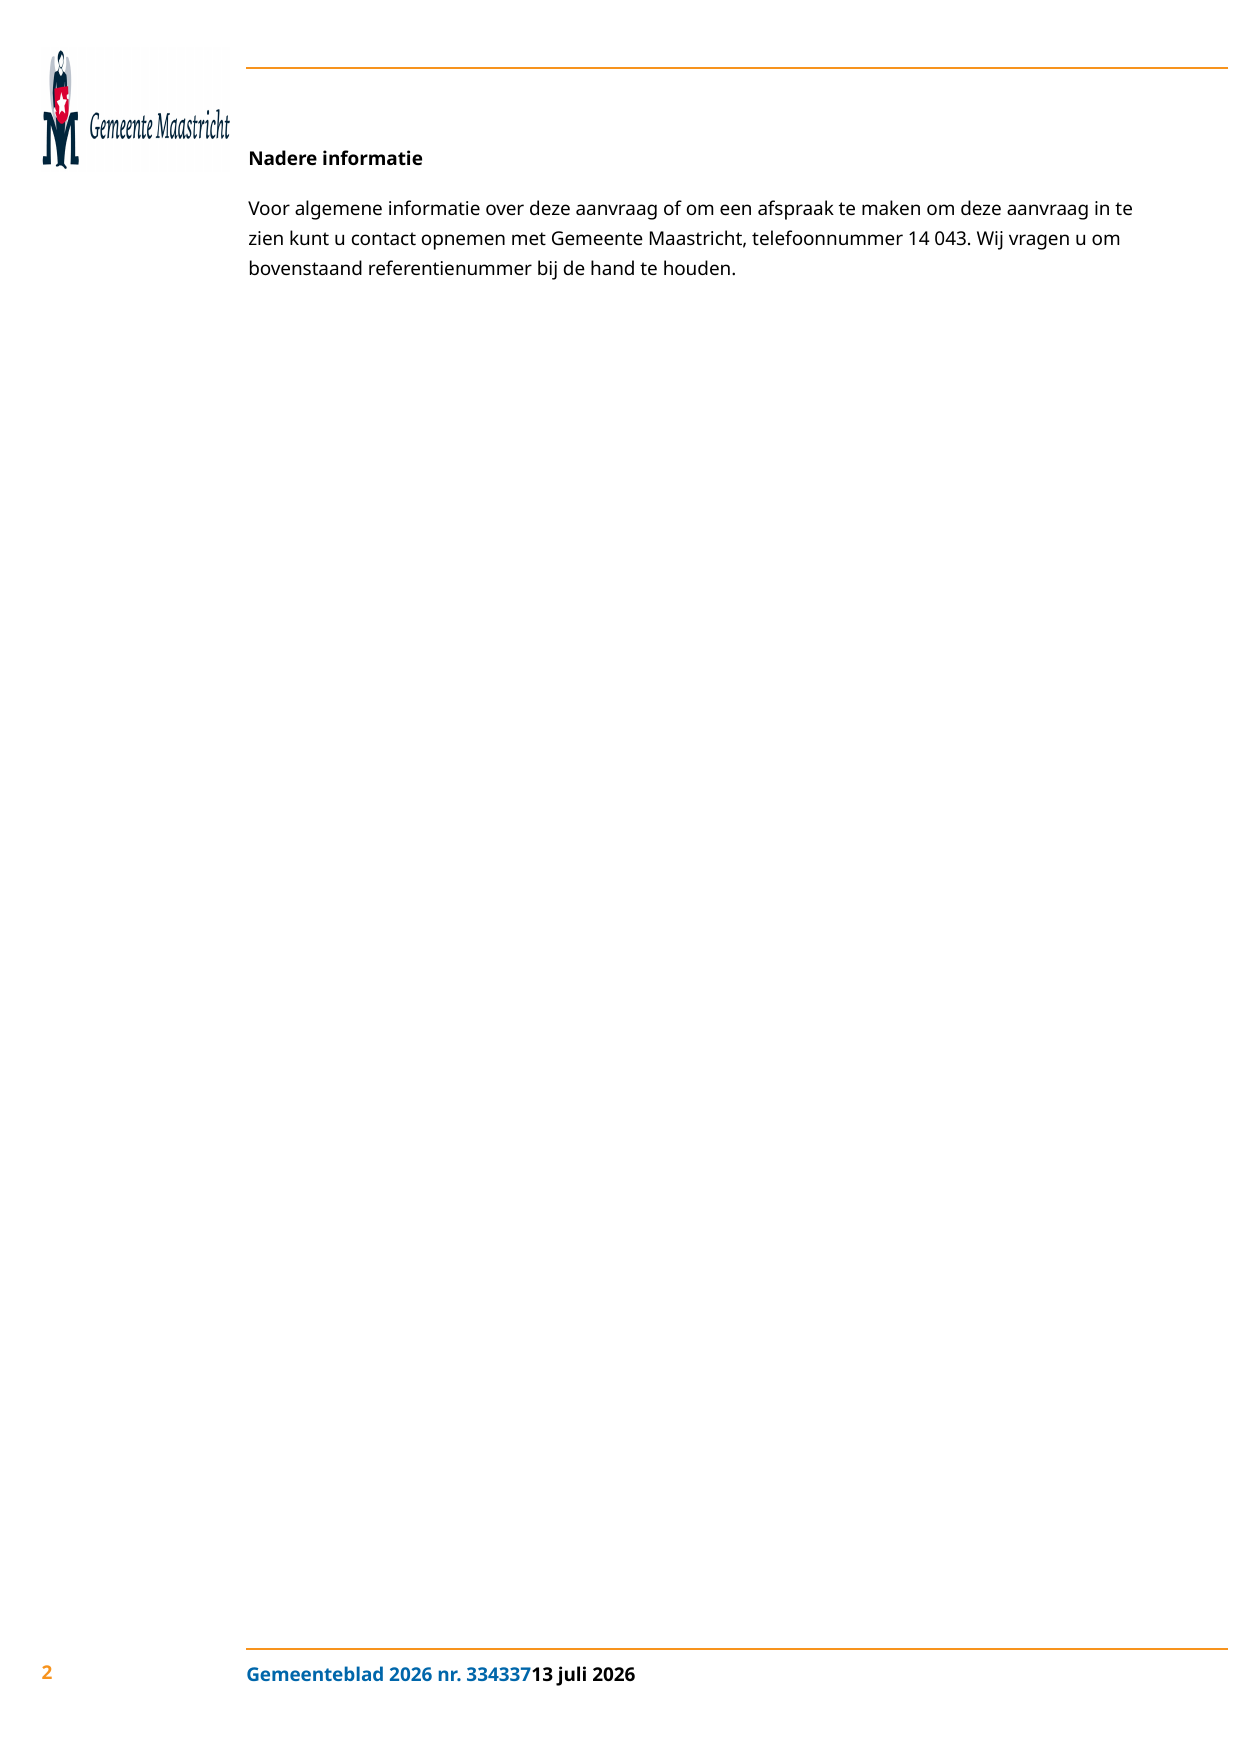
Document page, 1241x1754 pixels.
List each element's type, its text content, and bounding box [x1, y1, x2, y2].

text Voor algemene informatie over deze aanvraag of om een afspraak te maken om deze aanvraag in te zien kunt u contact opnemen met Gemeente Maastricht, telefoonnummer 14 043. Wij vragen u om bovenstaand referentienummer bij de hand te houden. [248, 196, 1152, 281]
text Nadere informatie [248, 145, 1152, 171]
picture [41, 47, 231, 172]
